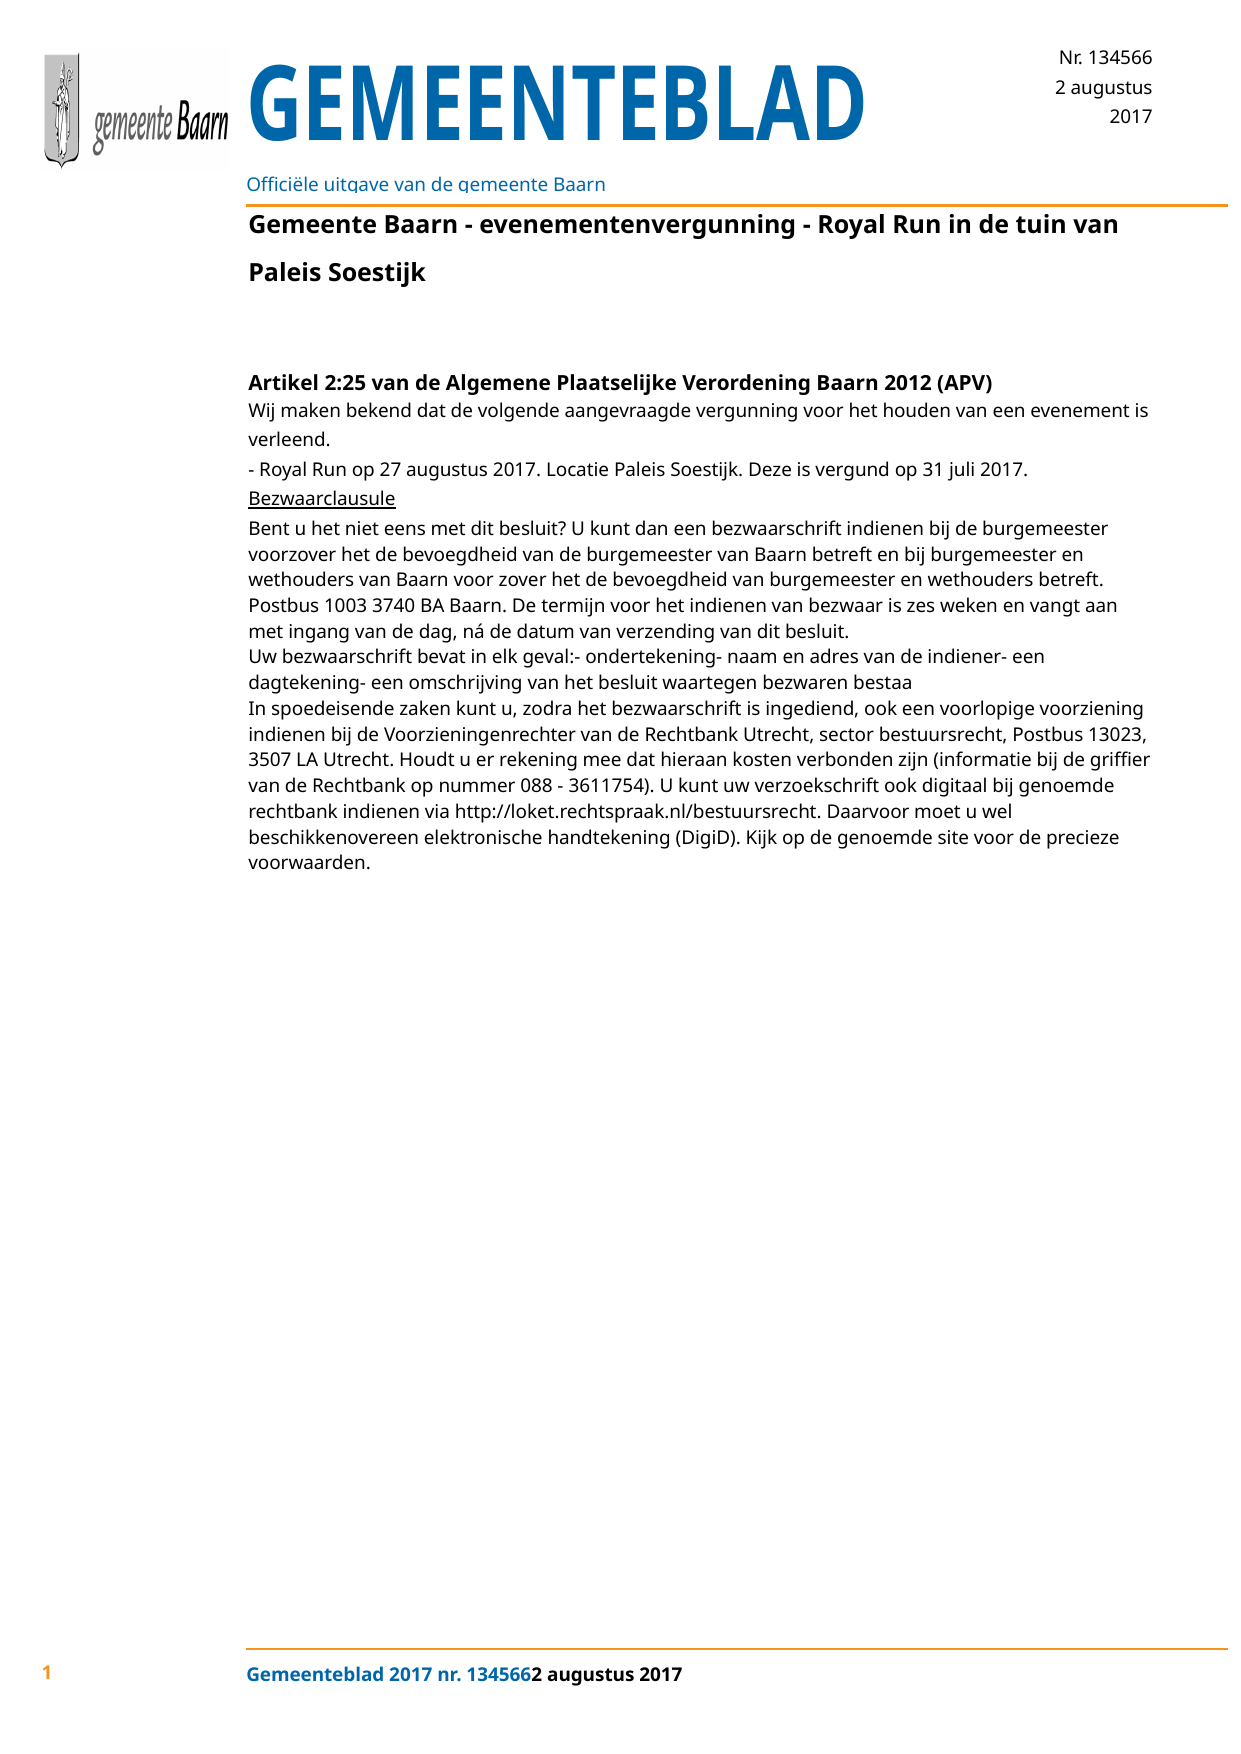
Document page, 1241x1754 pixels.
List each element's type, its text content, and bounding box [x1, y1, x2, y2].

text Wij maken bekend dat de volgende aangevraagde vergunning voor het houden van een evenement is verleend. [248, 397, 1152, 452]
text Uw bezwaarschrift bevat in elk geval:- ondertekening- naam en adres van de indiener- een dagtekening- een omschrijving van het besluit waartegen bezwaren bestaa [248, 644, 1152, 695]
text Artikel 2:25 van de Algemene Plaatselijke Verordening Baarn 2012 (APV) [248, 368, 1152, 397]
picture [41, 47, 231, 172]
text Bezwaarclausule [248, 486, 1152, 511]
text In spoedeisende zaken kunt u, zodra het bezwaarschrift is ingediend, ook een voorlopige voorziening indienen bij de Voorzieningenrechter van de Rechtbank Utrecht, sector bestuursrecht, Postbus 13023, 3507 LA Utrecht. Houdt u er rekening mee dat hieraan kosten verbonden zijn (informatie bij de griffier van de Rechtbank op nummer 088 - 3611754). U kunt uw verzoekschrift ook digitaal bij genoemde rechtbank indienen via http://loket.rechtspraak.nl/bestuursrecht. Daarvoor moet u wel beschikkenovereen elektronische handtekening (DigiD). Kijk op de genoemde site voor de precieze voorwaarden. [248, 695, 1152, 875]
text - Royal Run op 27 augustus 2017. Locatie Paleis Soestijk. Deze is vergund op 31 juli 2017. [248, 456, 1152, 482]
text Bent u het niet eens met dit besluit? U kunt dan een bezwaarschrift indienen bij de burgemeester voorzover het de bevoegdheid van de burgemeester van Baarn betreft en bij burgemeester en wethouders van Baarn voor zover het de bevoegdheid van burgemeester en wethouders betreft. Postbus 1003 3740 BA Baarn. De termijn voor het indienen van bezwaar is zes weken en vangt aan met ingang van de dag, ná de datum van verzending van dit besluit. [248, 515, 1152, 644]
text Gemeente Baarn - evenementenvergunning - Royal Run in de tuin van Paleis Soestijk [248, 207, 1152, 288]
